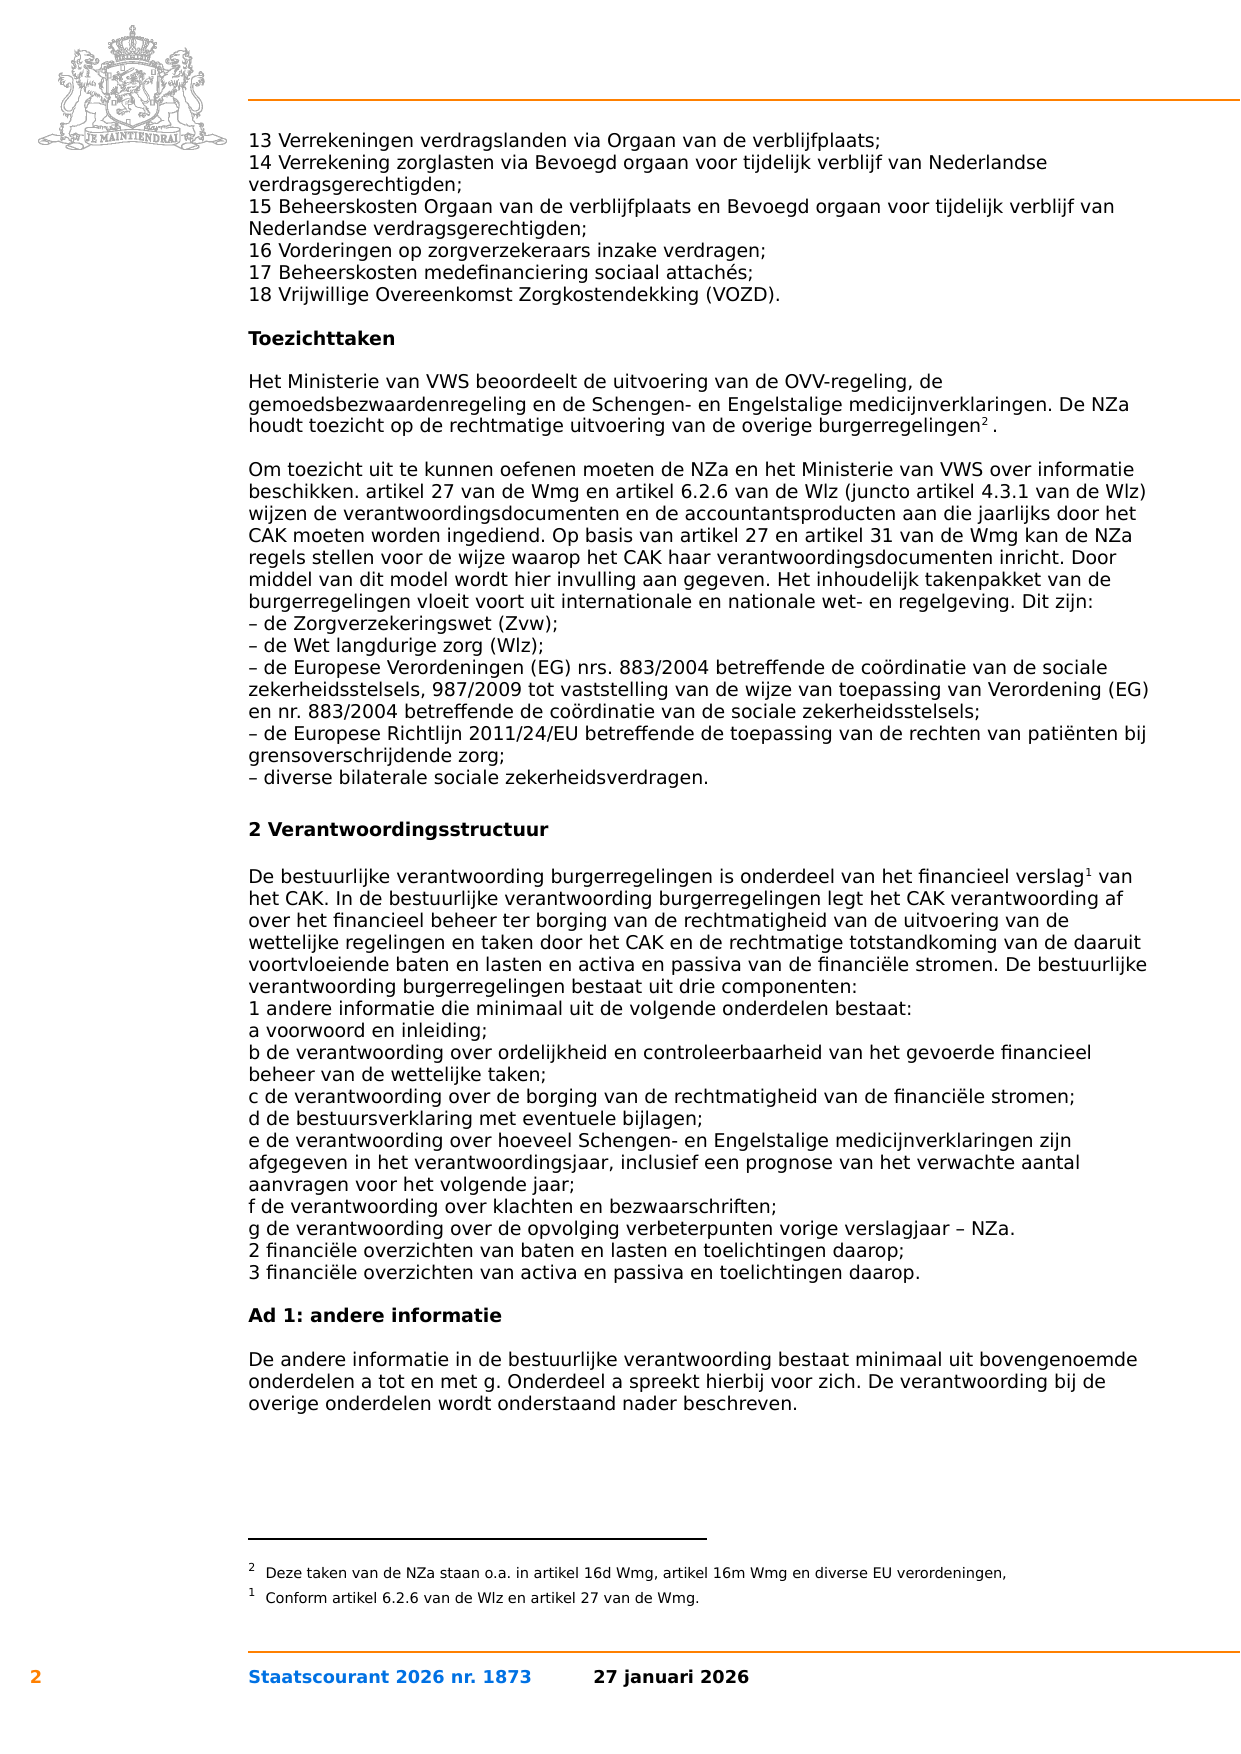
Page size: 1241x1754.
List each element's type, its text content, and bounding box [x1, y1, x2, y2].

text e de verantwoording over hoeveel Schengen- en Engelstalige medicijnverklaringen zijn afgegeven in het verantwoordingsjaar, inclusief een prognose van het verwachte aantal aanvragen voor het volgende jaar; [248, 1130, 1163, 1196]
text – diverse bilaterale sociale zekerheidsverdragen. [248, 767, 1163, 789]
text 3 financiële overzichten van activa en passiva en toelichtingen daarop. [248, 1262, 1163, 1283]
text d de bestuursverklaring met eventuele bijlagen; [248, 1108, 1163, 1130]
text – de Europese Verordeningen (EG) nrs. 883/2004 betreffende de coördinatie van de sociale zekerheidsstelsels, 987/2009 tot vaststelling van de wijze van toepassing van Verordening (EG) en nr. 883/2004 betreffende de coördinatie van de sociale zekerheidsstelsels; [248, 657, 1163, 723]
text Om toezicht uit te kunnen oefenen moeten de NZa en het Ministerie van VWS over informatie beschikken. artikel 27 van de Wmg en artikel 6.2.6 van de Wlz (juncto artikel 4.3.1 van de Wlz) wijzen de verantwoordingsdocumenten en de accountantsproducten aan die jaarlijks door het CAK moeten worden ingediend. Op basis van artikel 27 en artikel 31 van de Wmg kan de NZa regels stellen voor de wijze waarop het CAK haar verantwoordingsdocumenten inricht. Door middel van dit model wordt hier invulling aan gegeven. Het inhoudelijk takenpakket van de burgerregelingen vloeit voort uit internationale en nationale wet- en regelgeving. Dit zijn: [248, 459, 1163, 613]
text g de verantwoording over de opvolging verbeterpunten vorige verslagjaar – NZa. [248, 1218, 1163, 1239]
text b de verantwoording over ordelijkheid en controleerbaarheid van het gevoerde financieel beheer van de wettelijke taken; [248, 1042, 1163, 1086]
text 14 Verrekening zorglasten via Bevoegd orgaan voor tijdelijk verblijf van Nederlandse verdragsgerechtigden; [248, 152, 1163, 196]
text – de Wet langdurige zorg (Wlz); [248, 635, 1163, 657]
text 18 Vrijwillige Overeenkomst Zorgkostendekking (VOZD). [248, 284, 1163, 306]
text Conform artikel 6.2.6 van de Wlz en artikel 27 van de Wmg. [248, 1586, 1163, 1608]
picture [38, 25, 227, 150]
text – de Europese Richtlijn 2011/24/EU betreffende de toepassing van de rechten van patiënten bij grensoverschrijdende zorg; [248, 723, 1163, 767]
text Het Ministerie van VWS beoordeelt de uitvoering van de OVV-regeling, de gemoedsbezwaardenregeling en de Schengen- en Engelstalige medicijnverklaringen. De NZa houdt toezicht op de rechtmatige uitvoering van de overige burgerregelingen. [248, 371, 1163, 437]
subtitle Toezichttaken [248, 328, 1163, 349]
text 16 Vorderingen op zorgverzekeraars inzake verdragen; [248, 240, 1163, 262]
text 15 Beheerskosten Orgaan van de verblijfplaats en Bevoegd orgaan voor tijdelijk verblijf van Nederlandse verdragsgerechtigden; [248, 196, 1163, 240]
text f de verantwoording over klachten en bezwaarschriften; [248, 1196, 1163, 1218]
subtitle Ad 1: andere informatie [248, 1305, 1163, 1327]
subtitle 2 Verantwoordingsstructuur [248, 819, 1163, 841]
text 13 Verrekeningen verdragslanden via Orgaan van de verblijfplaats; [248, 130, 1163, 152]
text 1 andere informatie die minimaal uit de volgende onderdelen bestaat: [248, 998, 1163, 1020]
text Deze taken van de NZa staan o.a. in artikel 16d Wmg, artikel 16m Wmg en diverse EU verordeningen, [248, 1561, 1163, 1583]
text De andere informatie in de bestuurlijke verantwoording bestaat minimaal uit bovengenoemde onderdelen a tot en met g. Onderdeel a spreekt hierbij voor zich. De verantwoording bij de overige onderdelen wordt onderstaand nader beschreven. [248, 1349, 1163, 1415]
text 2 financiële overzichten van baten en lasten en toelichtingen daarop; [248, 1239, 1163, 1262]
text a voorwoord en inleiding; [248, 1020, 1163, 1042]
text c de verantwoording over de borging van de rechtmatigheid van de financiële stromen; [248, 1086, 1163, 1108]
text 17 Beheerskosten medefinanciering sociaal attachés; [248, 262, 1163, 284]
text De bestuurlijke verantwoording burgerregelingen is onderdeel van het financieel verslag van het CAK. In de bestuurlijke verantwoording burgerregelingen legt het CAK verantwoording af over het financieel beheer ter borging van de rechtmatigheid van de uitvoering van de wettelijke regelingen en taken door het CAK en de rechtmatige totstandkoming van de daaruit voortvloeiende baten en lasten en activa en passiva van de financiële stromen. De bestuurlijke verantwoording burgerregelingen bestaat uit drie componenten: [248, 866, 1163, 998]
text – de Zorgverzekeringswet (Zvw); [248, 613, 1163, 635]
